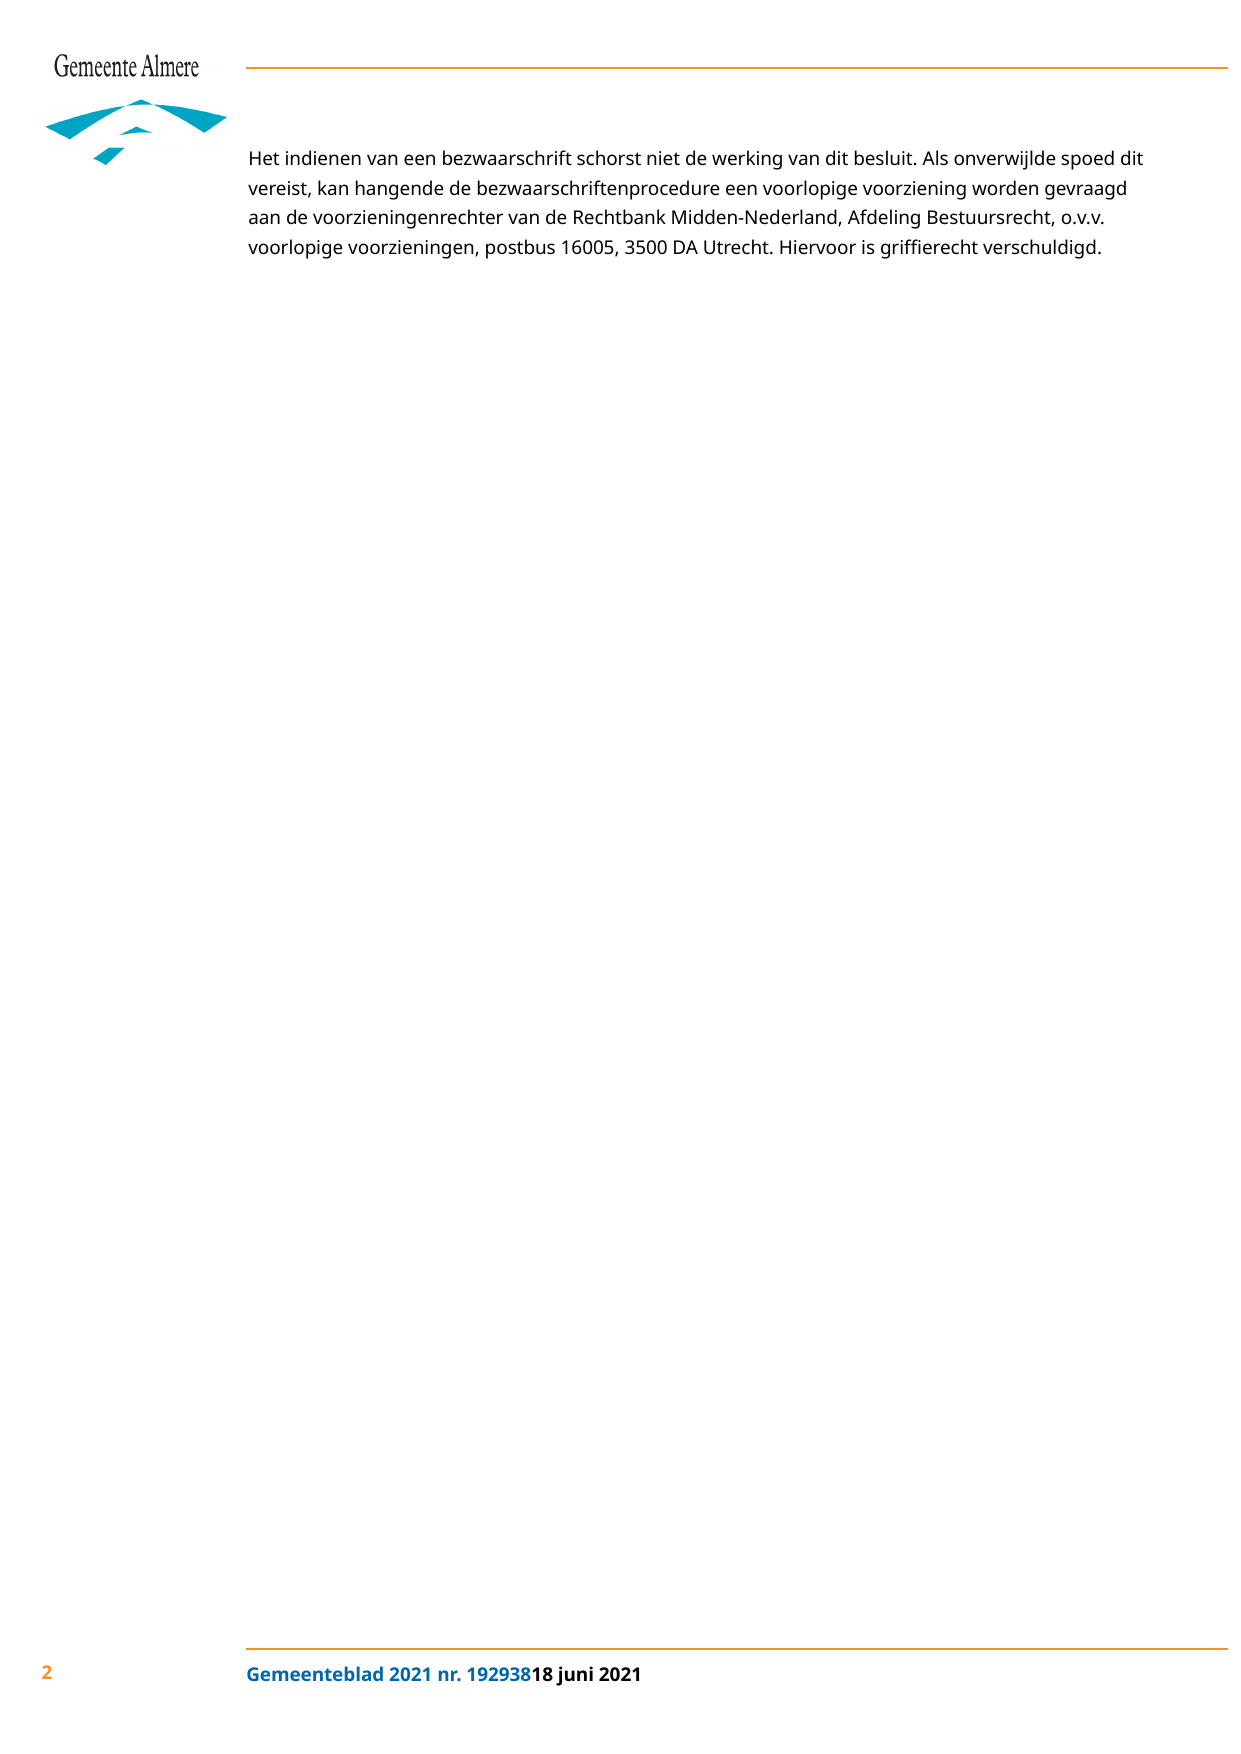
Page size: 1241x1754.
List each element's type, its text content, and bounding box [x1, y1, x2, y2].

picture [41, 47, 231, 172]
text Het indienen van een bezwaarschrift schorst niet de werking van dit besluit. Als onverwijlde spoed dit vereist, kan hangende de bezwaarschriftenprocedure een voorlopige voorziening worden gevraagd aan de voorzieningenrechter van de Rechtbank Midden-Nederland, Afdeling Bestuursrecht, o.v.v. voorlopige voorzieningen, postbus 16005, 3500 DA Utrecht. Hiervoor is griffierecht verschuldigd. [248, 145, 1152, 260]
